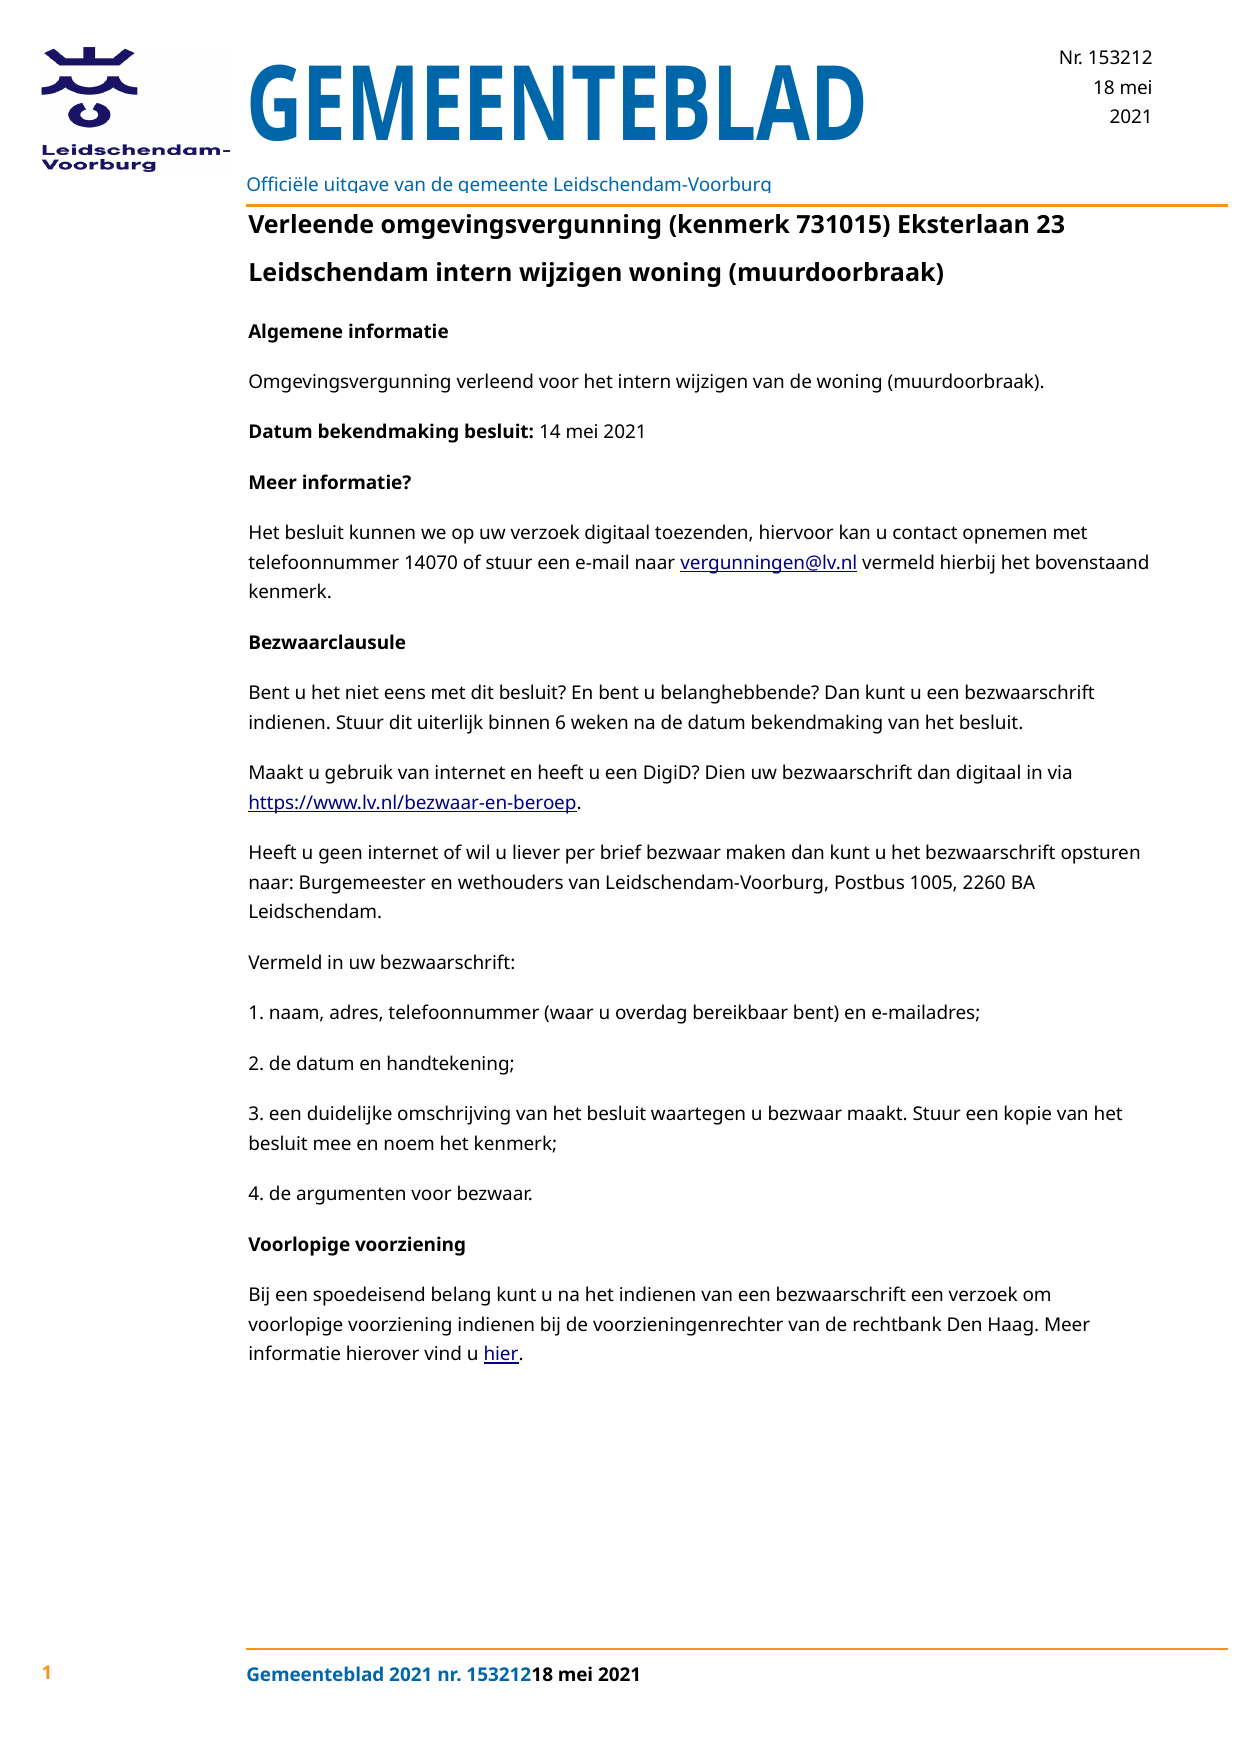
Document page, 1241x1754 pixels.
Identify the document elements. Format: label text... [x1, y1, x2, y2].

text Maakt u gebruik van internet en heeft u een DigiD? Dien uw bezwaarschrift dan digitaal in via https://www.lv.nl/bezwaar-en-beroep. [248, 759, 1152, 815]
text Meer informatie? [248, 469, 1152, 495]
text Voorlopige voorziening [248, 1231, 1152, 1257]
text Omgevingsvergunning verleend voor het intern wijzigen van de woning (muurdoorbraak). [248, 368, 1152, 394]
text Bezwaarclausule [248, 629, 1152, 655]
text Vermeld in uw bezwaarschrift: [248, 949, 1152, 975]
text Algemene informatie [248, 318, 1152, 344]
text 2. de datum en handtekening; [248, 1050, 1152, 1076]
text Heeft u geen internet of wil u liever per brief bezwaar maken dan kunt u het bezwaarschrift opsturen naar: Burgemeester en wethouders van Leidschendam-Voorburg, Postbus 1005, 2260 BA Leidschendam. [248, 839, 1152, 924]
text Datum bekendmaking besluit: 14 mei 2021 [248, 419, 1152, 444]
text 1. naam, adres, telefoonnummer (waar u overdag bereikbaar bent) en e-mailadres; [248, 999, 1152, 1025]
picture [41, 47, 231, 172]
text 3. een duidelijke omschrijving van het besluit waartegen u bezwaar maakt. Stuur een kopie van het besluit mee en noem het kenmerk; [248, 1100, 1152, 1156]
text Het besluit kunnen we op uw verzoek digitaal toezenden, hiervoor kan u contact opnemen met telefoonnummer 14070 of stuur een e-mail naar vergunningen@lv.nl vermeld hierbij het bovenstaand kenmerk. [248, 519, 1152, 604]
text Bij een spoedeisend belang kunt u na het indienen van een bezwaarschrift een verzoek om voorlopige voorziening indienen bij de voorzieningenrechter van de rechtbank Den Haag. Meer informatie hierover vind u hier. [248, 1281, 1152, 1366]
text 4. de argumenten voor bezwaar. [248, 1180, 1152, 1206]
text Verleende omgevingsvergunning (kenmerk 731015) Eksterlaan 23 Leidschendam intern wijzigen woning (muurdoorbraak) [248, 207, 1152, 288]
text Bent u het niet eens met dit besluit? En bent u belanghebbende? Dan kunt u een bezwaarschrift indienen. Stuur dit uiterlijk binnen 6 weken na de datum bekendmaking van het besluit. [248, 679, 1152, 735]
